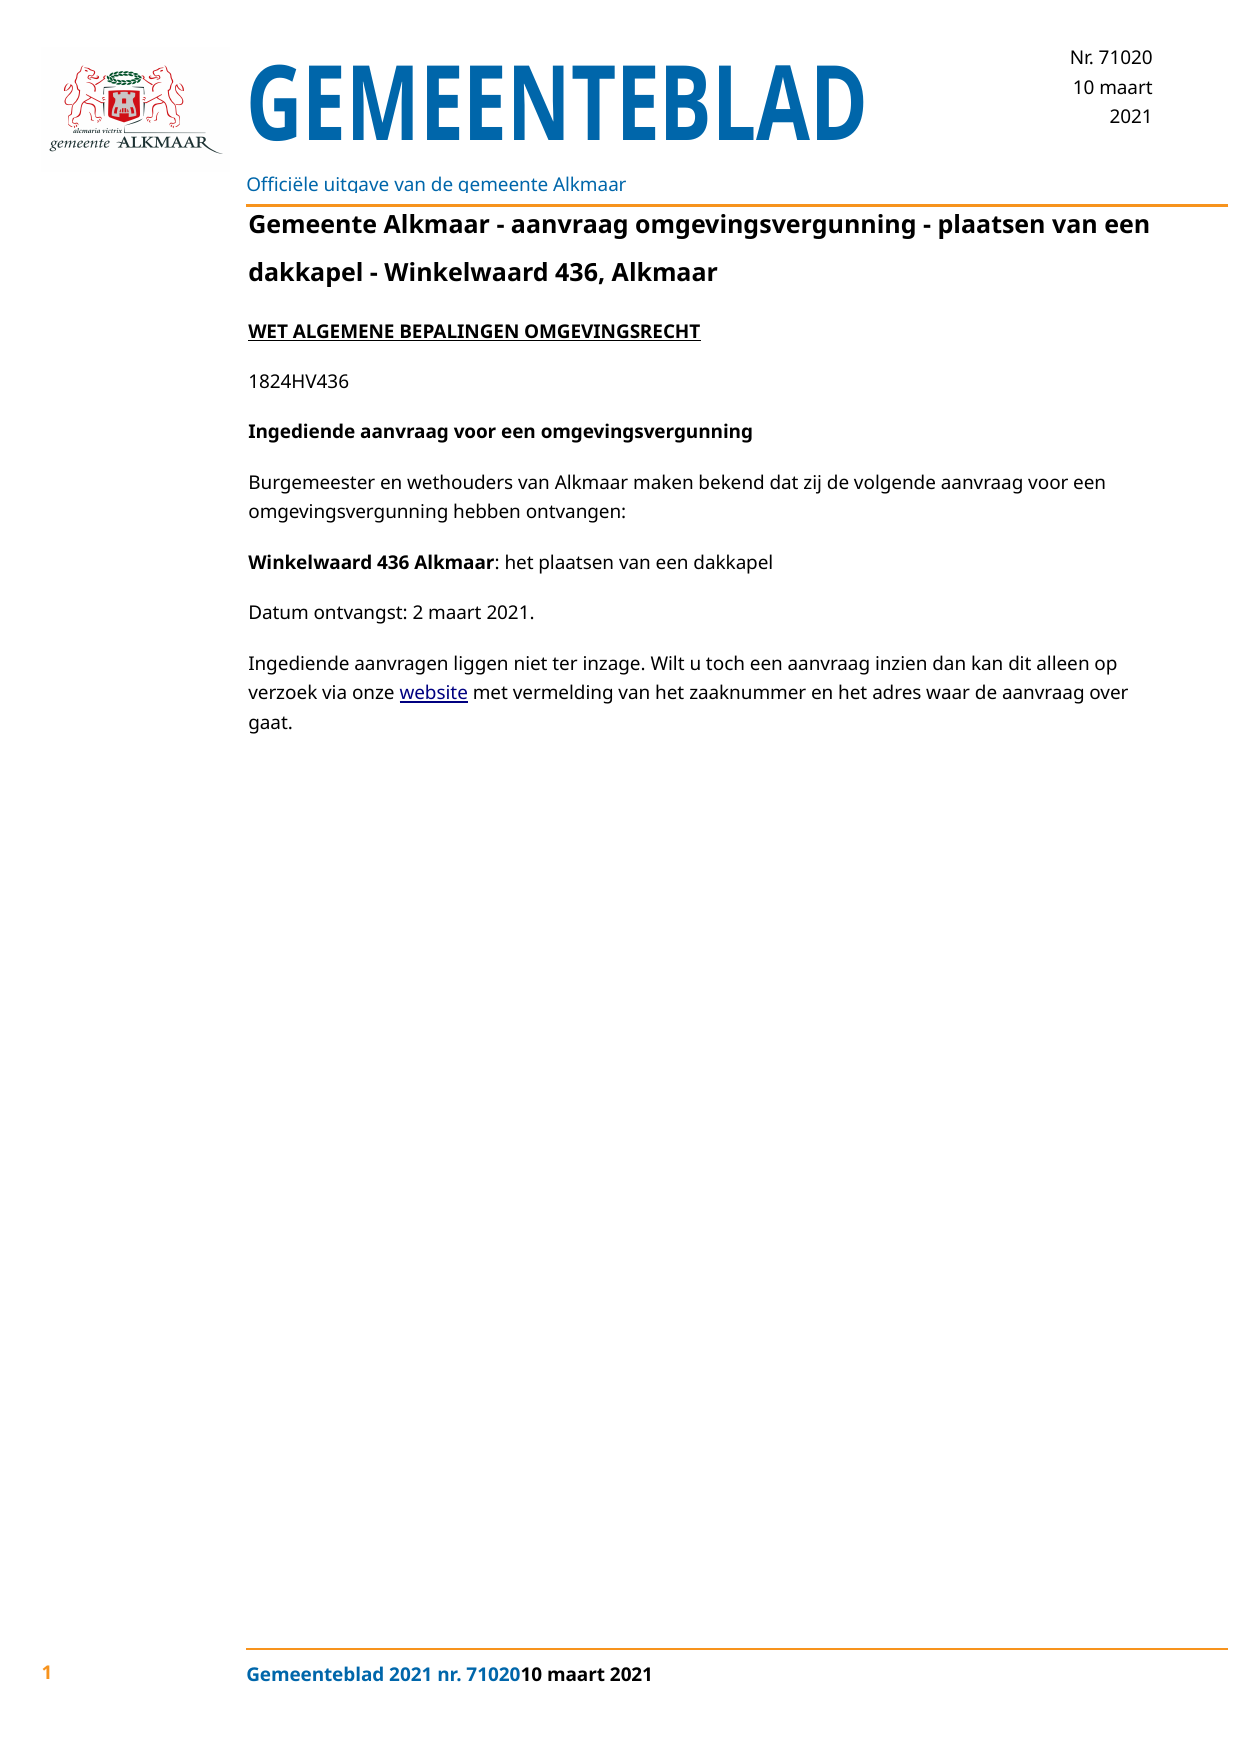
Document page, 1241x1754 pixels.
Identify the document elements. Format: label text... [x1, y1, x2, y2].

text 1824HV436 [248, 368, 1152, 394]
text WET ALGEMENE BEPALINGEN OMGEVINGSRECHT [248, 318, 1152, 344]
text Ingediende aanvragen liggen niet ter inzage. Wilt u toch een aanvraag inzien dan kan dit alleen op verzoek via onze website met vermelding van het zaaknummer en het adres waar de aanvraag over gaat. [248, 650, 1152, 735]
text Gemeente Alkmaar - aanvraag omgevingsvergunning - plaatsen van een dakkapel - Winkelwaard 436, Alkmaar [248, 207, 1152, 288]
text Burgemeester en wethouders van Alkmaar maken bekend dat zij de volgende aanvraag voor een omgevingsvergunning hebben ontvangen: [248, 469, 1152, 524]
picture [41, 47, 231, 172]
text Datum ontvangst: 2 maart 2021. [248, 599, 1152, 625]
text Winkelwaard 436 Alkmaar: het plaatsen van een dakkapel [248, 549, 1152, 575]
text Ingediende aanvraag voor een omgevingsvergunning [248, 419, 1152, 444]
